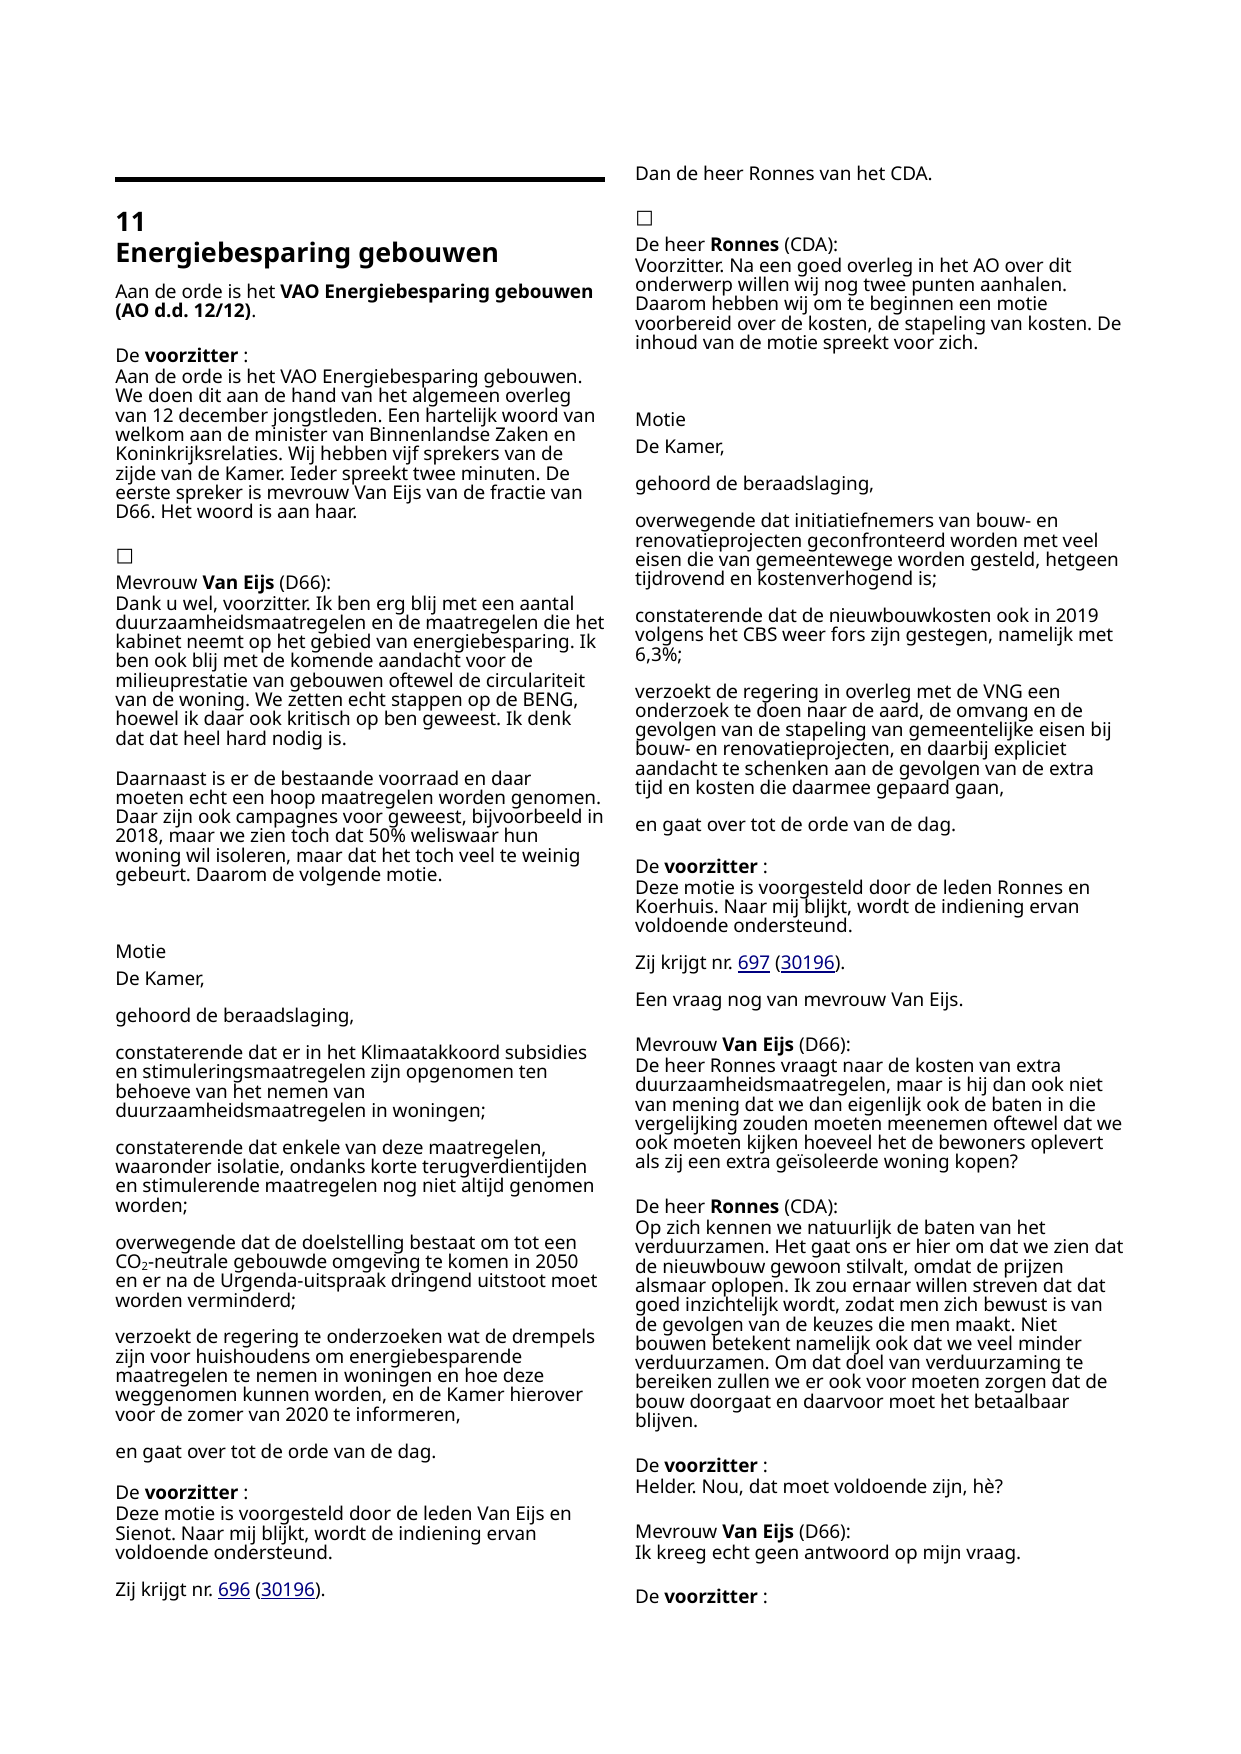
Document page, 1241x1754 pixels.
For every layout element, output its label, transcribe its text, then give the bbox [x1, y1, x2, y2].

text constaterende dat de nieuwbouwkosten ook in 2019 volgens het CBS weer fors zijn gestegen, namelijk met 6,3%; [635, 607, 1125, 665]
text Daarnaast is er de bestaande voorraad en daar moeten echt een hoop maatregelen worden genomen. Daar zijn ook campagnes voor geweest, bijvoorbeeld in 2018, maar we zien toch dat 50% weliswaar hun woning wil isoleren, maar dat het toch veel te weinig gebeurt. Daarom de volgende motie. [115, 769, 605, 885]
text gehoord de beraadslaging, [635, 475, 1125, 494]
text De voorzitter : [635, 1584, 1125, 1609]
text Mevrouw Van Eijs (D66): [635, 1518, 1125, 1544]
text De heer Ronnes (CDA): [635, 1193, 1125, 1219]
text De voorzitter : [635, 853, 1125, 879]
text Mevrouw Van Eijs (D66): [115, 569, 605, 594]
text ⬜ [115, 543, 605, 569]
text Helder. Nou, dat moet voldoende zijn, hè? [635, 1478, 1125, 1497]
text verzoekt de regering te onderzoeken wat de drempels zijn voor huishoudens om energiebesparende maatregelen te nemen in woningen en hoe deze weggenomen kunnen worden, en de Kamer hierover voor de zomer van 2020 te informeren, [115, 1328, 605, 1425]
text Aan de orde is het VAO Energiebesparing gebouwen (AO d.d. 12/12). [115, 283, 605, 322]
text De Kamer, [635, 438, 1125, 458]
text Deze motie is voorgesteld door de leden Ronnes en Koerhuis. Naar mij blijkt, wordt de indiening ervan voldoende ondersteund. [635, 879, 1125, 936]
text De voorzitter : [115, 1479, 605, 1505]
text Deze motie is voorgesteld door de leden Van Eijs en Sienot. Naar mij blijkt, wordt de indiening ervan voldoende ondersteund. [115, 1505, 605, 1563]
text Op zich kennen we natuurlijk de baten van het verduurzamen. Het gaat ons er hier om dat we zien dat de nieuwbouw gewoon stilvalt, omdat de prijzen alsmaar oplopen. Ik zou ernaar willen streven dat dat goed inzichtelijk wordt, zodat men zich bewust is van de gevolgen van de keuzes die men maakt. Niet bouwen betekent namelijk ook dat we veel minder verduurzamen. Om dat doel van verduurzaming te bereiken zullen we er ook voor moeten zorgen dat de bouw doorgaat en daarvoor moet het betaalbaar blijven. [635, 1219, 1125, 1431]
text Mevrouw Van Eijs (D66): [635, 1031, 1125, 1057]
text constaterende dat er in het Klimaatakkoord subsidies en stimuleringsmaatregelen zijn opgenomen ten behoeve van het nemen van duurzaamheidsmaatregelen in woningen; [115, 1044, 605, 1121]
text en gaat over tot de orde van de dag. [115, 1443, 605, 1462]
text gehoord de beraadslaging, [115, 1007, 605, 1026]
text De Kamer, [115, 970, 605, 989]
text 11 [115, 203, 605, 239]
text verzoekt de regering in overleg met de VNG een onderzoek te doen naar de aard, de omvang en de gevolgen van de stapeling van gemeentelijke eisen bij bouw- en renovatieprojecten, en daarbij expliciet aandacht te schenken aan de gevolgen van de extra tijd en kosten die daarmee gepaard gaan, [635, 683, 1125, 798]
text en gaat over tot de orde van de dag. [635, 816, 1125, 835]
text Ik kreeg echt geen antwoord op mijn vraag. [635, 1544, 1125, 1563]
text De heer Ronnes vraagt naar de kosten van extra duurzaamheidsmaatregelen, maar is hij dan ook niet van mening dat we dan eigenlijk ook de baten in die vergelijking zouden moeten meenemen oftewel dat we ook moeten kijken hoeveel het de bewoners oplevert als zij een extra geïsoleerde woning kopen? [635, 1057, 1125, 1173]
text Dan de heer Ronnes van het CDA. [635, 165, 1125, 184]
text Dank u wel, voorzitter. Ik ben erg blij met een aantal duurzaamheidsmaatregelen en de maatregelen die het kabinet neemt op het gebied van energiebesparing. Ik ben ook blij met de komende aandacht voor de milieuprestatie van gebouwen oftewel de circulariteit van de woning. We zetten echt stappen op de BENG, hoewel ik daar ook kritisch op ben geweest. Ik denk dat dat heel hard nodig is. [115, 594, 605, 749]
text Motie [635, 407, 1125, 432]
text ⬜ [635, 205, 1125, 231]
text De heer Ronnes (CDA): [635, 231, 1125, 257]
text Energiebesparing gebouwen [115, 239, 605, 283]
text Motie [115, 938, 605, 964]
text constaterende dat enkele van deze maatregelen, waaronder isolatie, ondanks korte terugverdientijden en stimulerende maatregelen nog niet altijd genomen worden; [115, 1139, 605, 1216]
text Een vraag nog van mevrouw Van Eijs. [635, 991, 1125, 1011]
text Zij krijgt nr. 696 (30196). [115, 1581, 605, 1600]
text De voorzitter : [635, 1452, 1125, 1478]
text Voorzitter. Na een goed overleg in het AO over dit onderwerp willen wij nog twee punten aanhalen. Daarom hebben wij om te beginnen een motie voorbereid over de kosten, de stapeling van kosten. De inhoud van de motie spreekt voor zich. [635, 257, 1125, 353]
text Zij krijgt nr. 697 (30196). [635, 954, 1125, 973]
text overwegende dat de doelstelling bestaat om tot een CO2-neutrale gebouwde omgeving te komen in 2050 en er na de Urgenda-uitspraak dringend uitstoot moet worden verminderd; [115, 1234, 605, 1311]
text De voorzitter : [115, 342, 605, 368]
text overwegende dat initiatiefnemers van bouw- en renovatieprojecten geconfronteerd worden met veel eisen die van gemeentewege worden gesteld, hetgeen tijdrovend en kostenverhogend is; [635, 512, 1125, 589]
text Aan de orde is het VAO Energiebesparing gebouwen. We doen dit aan de hand van het algemeen overleg van 12 december jongstleden. Een hartelijk woord van welkom aan de minister van Binnenlandse Zaken en Koninkrijksrelaties. Wij hebben vijf sprekers van de zijde van de Kamer. Ieder spreekt twee minuten. De eerste spreker is mevrouw Van Eijs van de fractie van D66. Het woord is aan haar. [115, 368, 605, 522]
